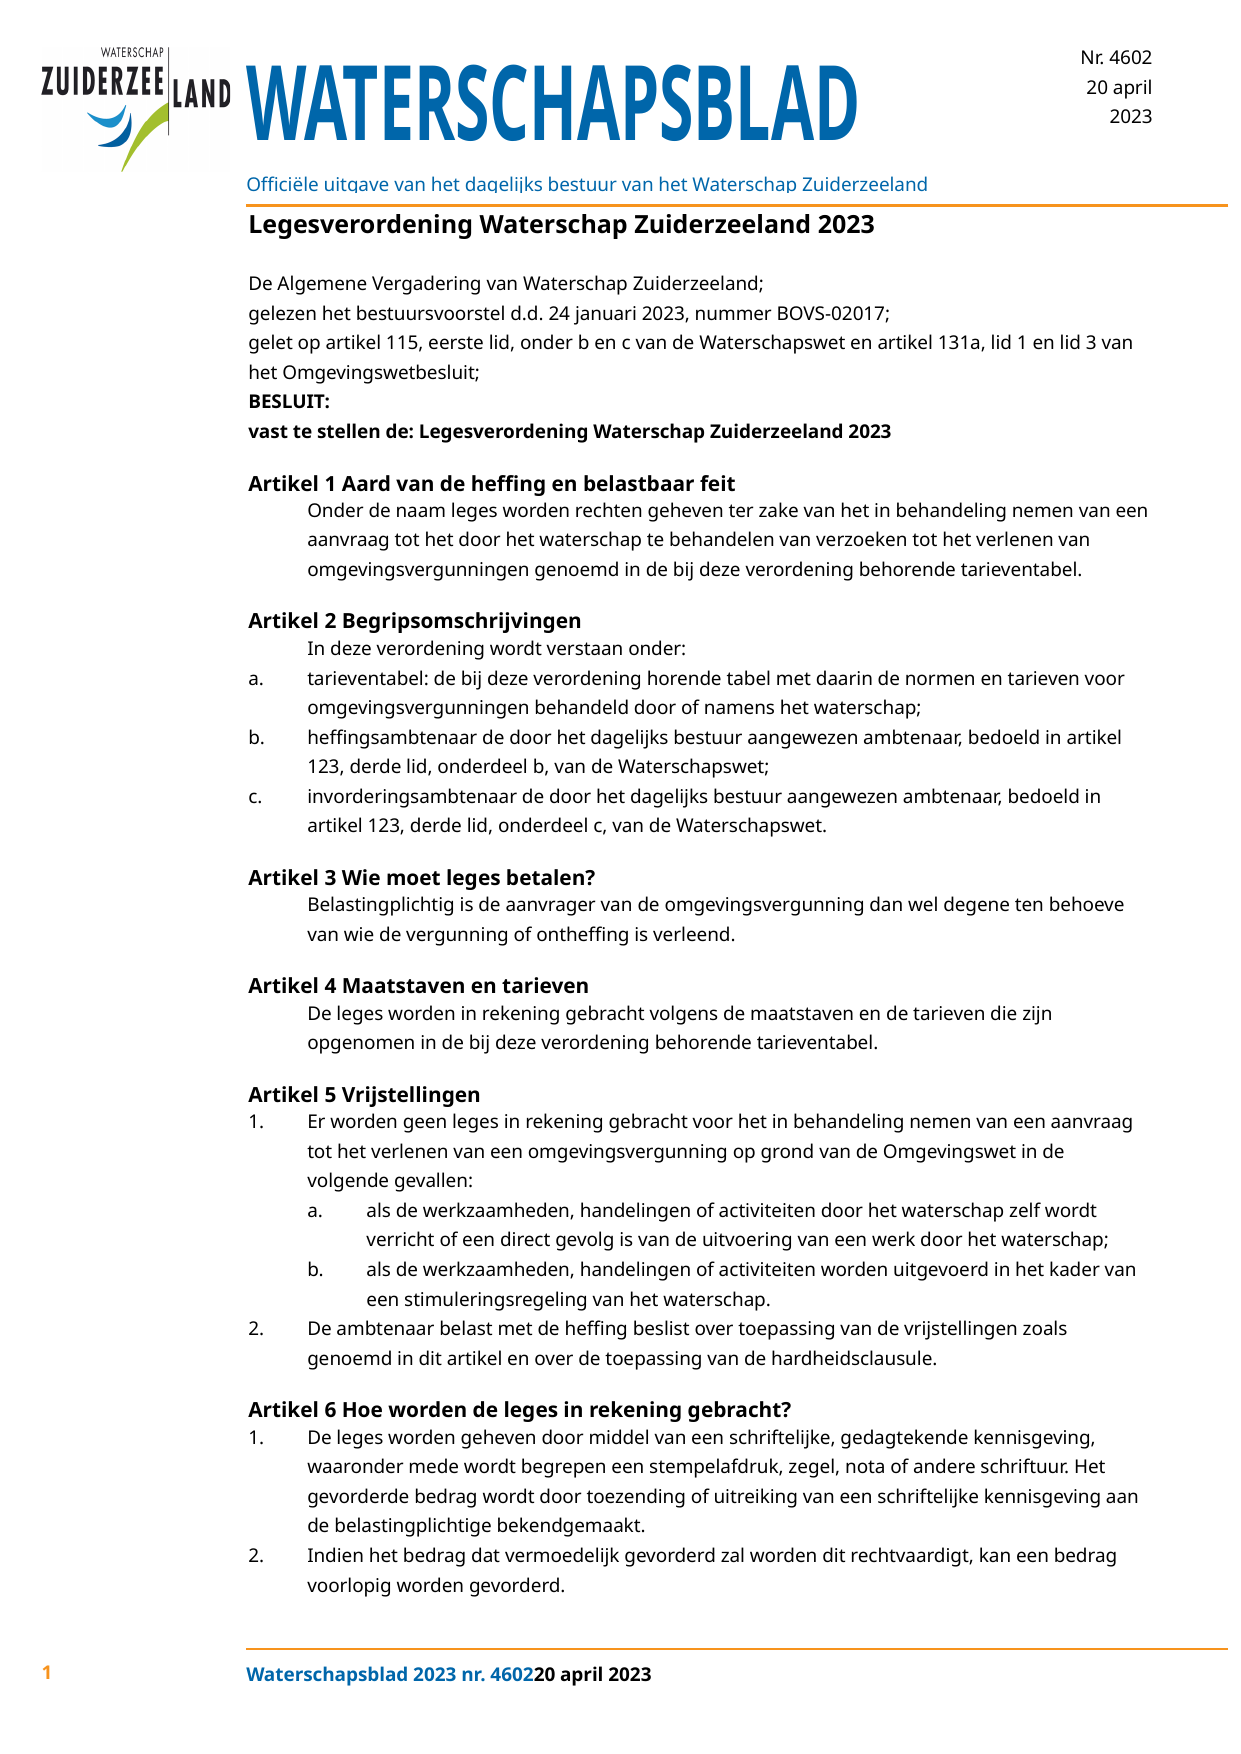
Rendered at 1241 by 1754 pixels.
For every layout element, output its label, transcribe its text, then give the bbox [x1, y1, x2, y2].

text Artikel 6 Hoe worden de leges in rekening gebracht? [248, 1395, 1152, 1424]
text BESLUIT: [248, 389, 1152, 414]
text Artikel 3 Wie moet leges betalen? [248, 863, 1152, 891]
text Legesverordening Waterschap Zuiderzeeland 2023 [248, 207, 1152, 241]
text vast te stellen de: Legesverordening Waterschap Zuiderzeeland 2023 [248, 418, 1152, 444]
list als de werkzaamheden, handelingen of activiteiten worden uitgevoerd in het kader van een stimuleringsregeling van het waterschap. [307, 1256, 1152, 1312]
list Belastingplichtig is de aanvrager van de omgevingsvergunning dan wel degene ten behoeve van wie de vergunning of ontheffing is verleend. [248, 891, 1152, 947]
text De Algemene Vergadering van Waterschap Zuiderzeeland; [248, 270, 1152, 296]
list Er worden geen leges in rekening gebracht voor het in behandeling nemen van een aanvraag tot het verlenen van een omgevingsvergunning op grond van de Omgevingswet in de volgende gevallen: [248, 1108, 1152, 1193]
list De leges worden geheven door middel van een schriftelijke, gedagtekende kennisgeving, waaronder mede wordt begrepen een stempelafdruk, zegel, nota of andere schriftuur. Het gevorderde bedrag wordt door toezending of uitreiking van een schriftelijke kennisgeving aan de belastingplichtige bekendgemaakt. [248, 1424, 1152, 1538]
text Artikel 2 Begripsomschrijvingen [248, 607, 1152, 635]
list als de werkzaamheden, handelingen of activiteiten door het waterschap zelf wordt verricht of een direct gevolg is van de uitvoering van een werk door het waterschap; [307, 1197, 1152, 1252]
text Artikel 1 Aard van de heffing en belastbaar feit [248, 469, 1152, 497]
list heffingsambtenaar de door het dagelijks bestuur aangewezen ambtenaar, bedoeld in artikel 123, derde lid, onderdeel b, van de Waterschapswet; [248, 724, 1152, 779]
list Indien het bedrag dat vermoedelijk gevorderd zal worden dit rechtvaardigt, kan een bedrag voorlopig worden gevorderd. [248, 1542, 1152, 1597]
text gelet op artikel 115, eerste lid, onder b en c van de Waterschapswet en artikel 131a, lid 1 en lid 3 van het Omgevingswetbesluit; [248, 329, 1152, 385]
picture [41, 47, 231, 172]
list tarieventabel: de bij deze verordening horende tabel met daarin de normen en tarieven voor omgevingsvergunningen behandeld door of namens het waterschap; [248, 665, 1152, 720]
text gelezen het bestuursvoorstel d.d. 24 januari 2023, nummer BOVS-02017; [248, 300, 1152, 326]
text Artikel 4 Maatstaven en tarieven [248, 971, 1152, 1000]
list De ambtenaar belast met de heffing beslist over toepassing van de vrijstellingen zoals genoemd in dit artikel en over de toepassing van de hardheidsclausule. [248, 1315, 1152, 1371]
list invorderingsambtenaar de door het dagelijks bestuur aangewezen ambtenaar, bedoeld in artikel 123, derde lid, onderdeel c, van de Waterschapswet. [248, 783, 1152, 838]
text Artikel 5 Vrijstellingen [248, 1080, 1152, 1108]
list De leges worden in rekening gebracht volgens de maatstaven en de tarieven die zijn opgenomen in de bij deze verordening behorende tarieventabel. [248, 1000, 1152, 1055]
list Onder de naam leges worden rechten geheven ter zake van het in behandeling nemen van een aanvraag tot het door het waterschap te behandelen van verzoeken tot het verlenen van omgevingsvergunningen genoemd in de bij deze verordening behorende tarieventabel. [248, 497, 1152, 582]
list In deze verordening wordt verstaan onder: [248, 635, 1152, 661]
